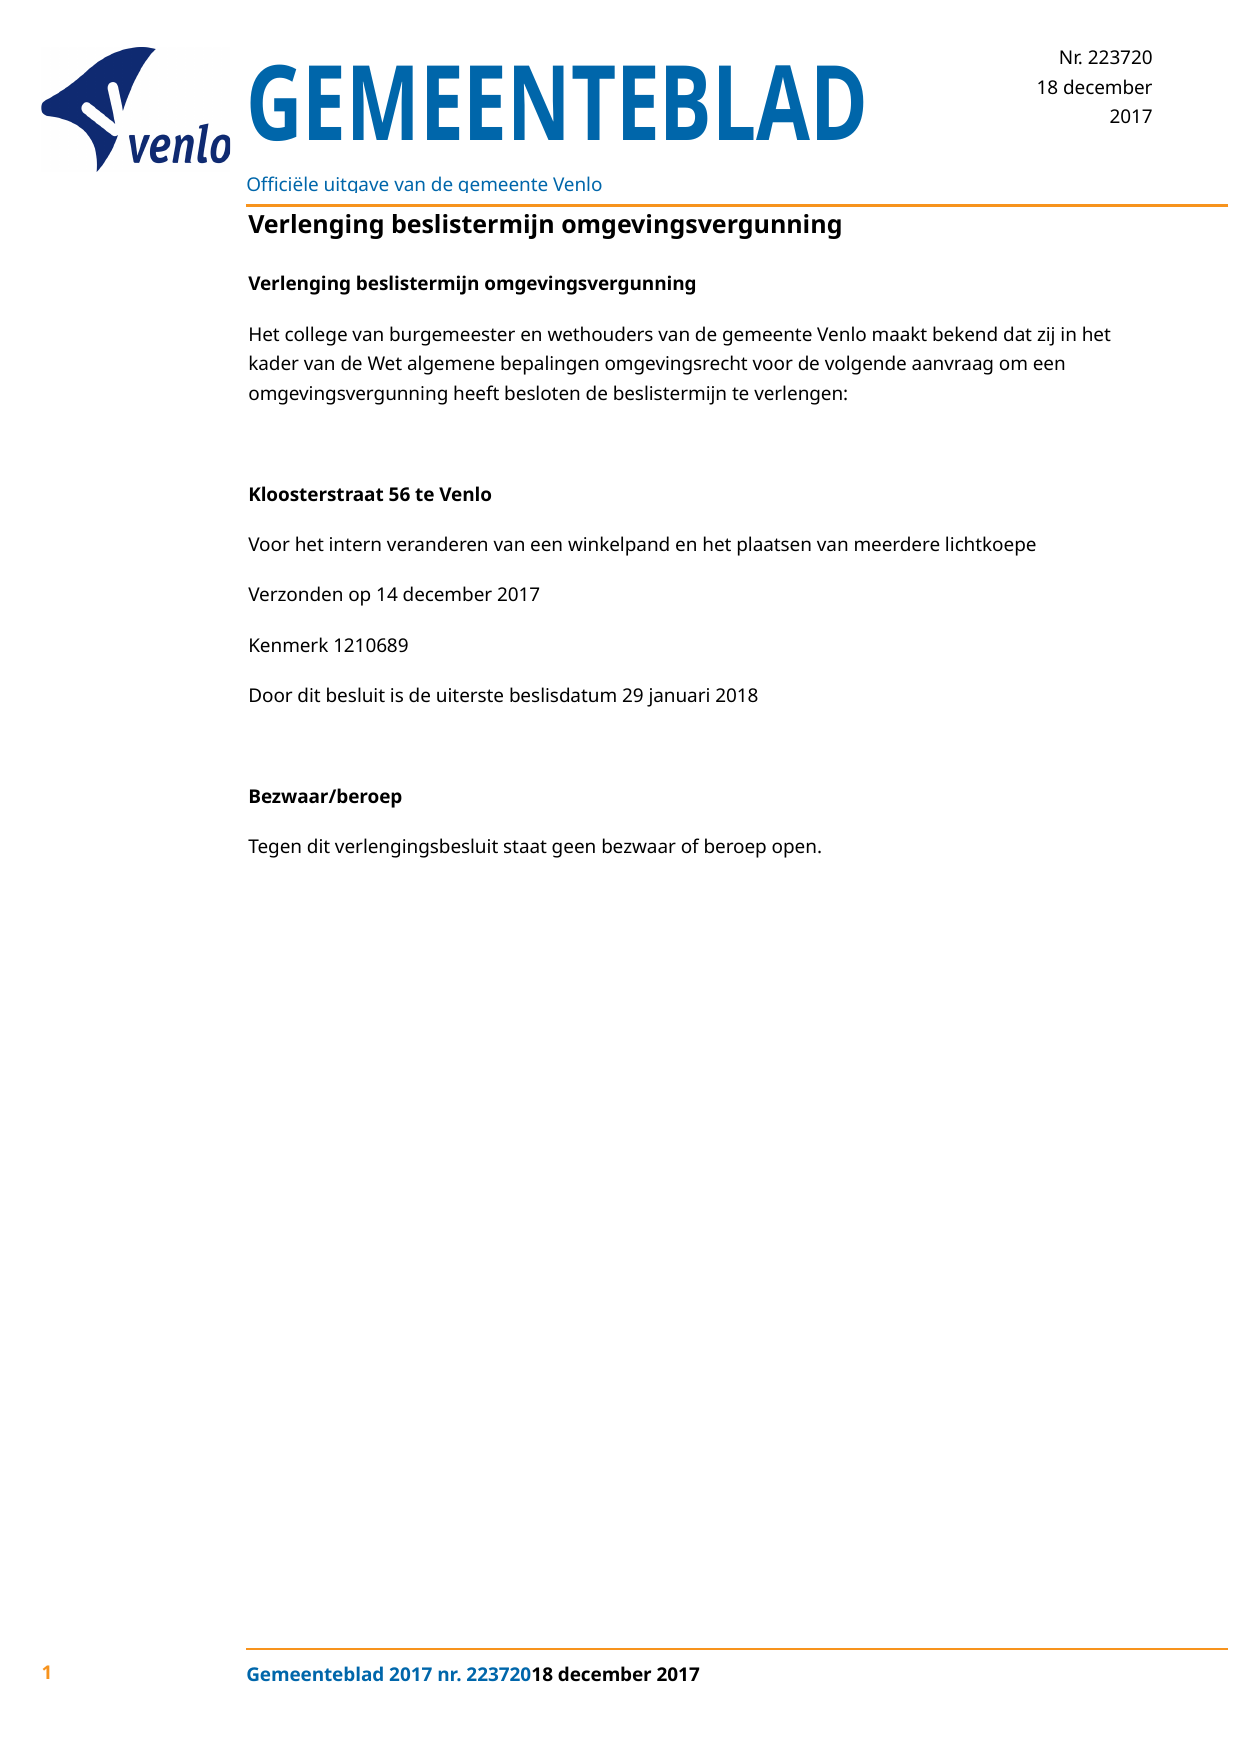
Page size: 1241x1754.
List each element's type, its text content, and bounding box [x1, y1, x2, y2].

text Tegen dit verlengingsbesluit staat geen bezwaar of beroep open. [248, 834, 1152, 859]
text Het college van burgemeester en wethouders van de gemeente Venlo maakt bekend dat zij in het kader van de Wet algemene bepalingen omgevingsrecht voor de volgende aanvraag om een omgevingsvergunning heeft besloten de beslistermijn te verlengen: [248, 321, 1152, 406]
picture [41, 47, 231, 172]
text Kenmerk 1210689 [248, 632, 1152, 658]
text Verlenging beslistermijn omgevingsvergunning [248, 207, 1152, 241]
text Verzonden op 14 december 2017 [248, 582, 1152, 607]
text Verlenging beslistermijn omgevingsvergunning [248, 270, 1152, 296]
text Kloosterstraat 56 te Venlo [248, 481, 1152, 506]
text Voor het intern veranderen van een winkelpand en het plaatsen van meerdere lichtkoepe [248, 531, 1152, 557]
text Bezwaar/beroep [248, 783, 1152, 809]
text Door dit besluit is de uiterste beslisdatum 29 januari 2018 [248, 682, 1152, 708]
